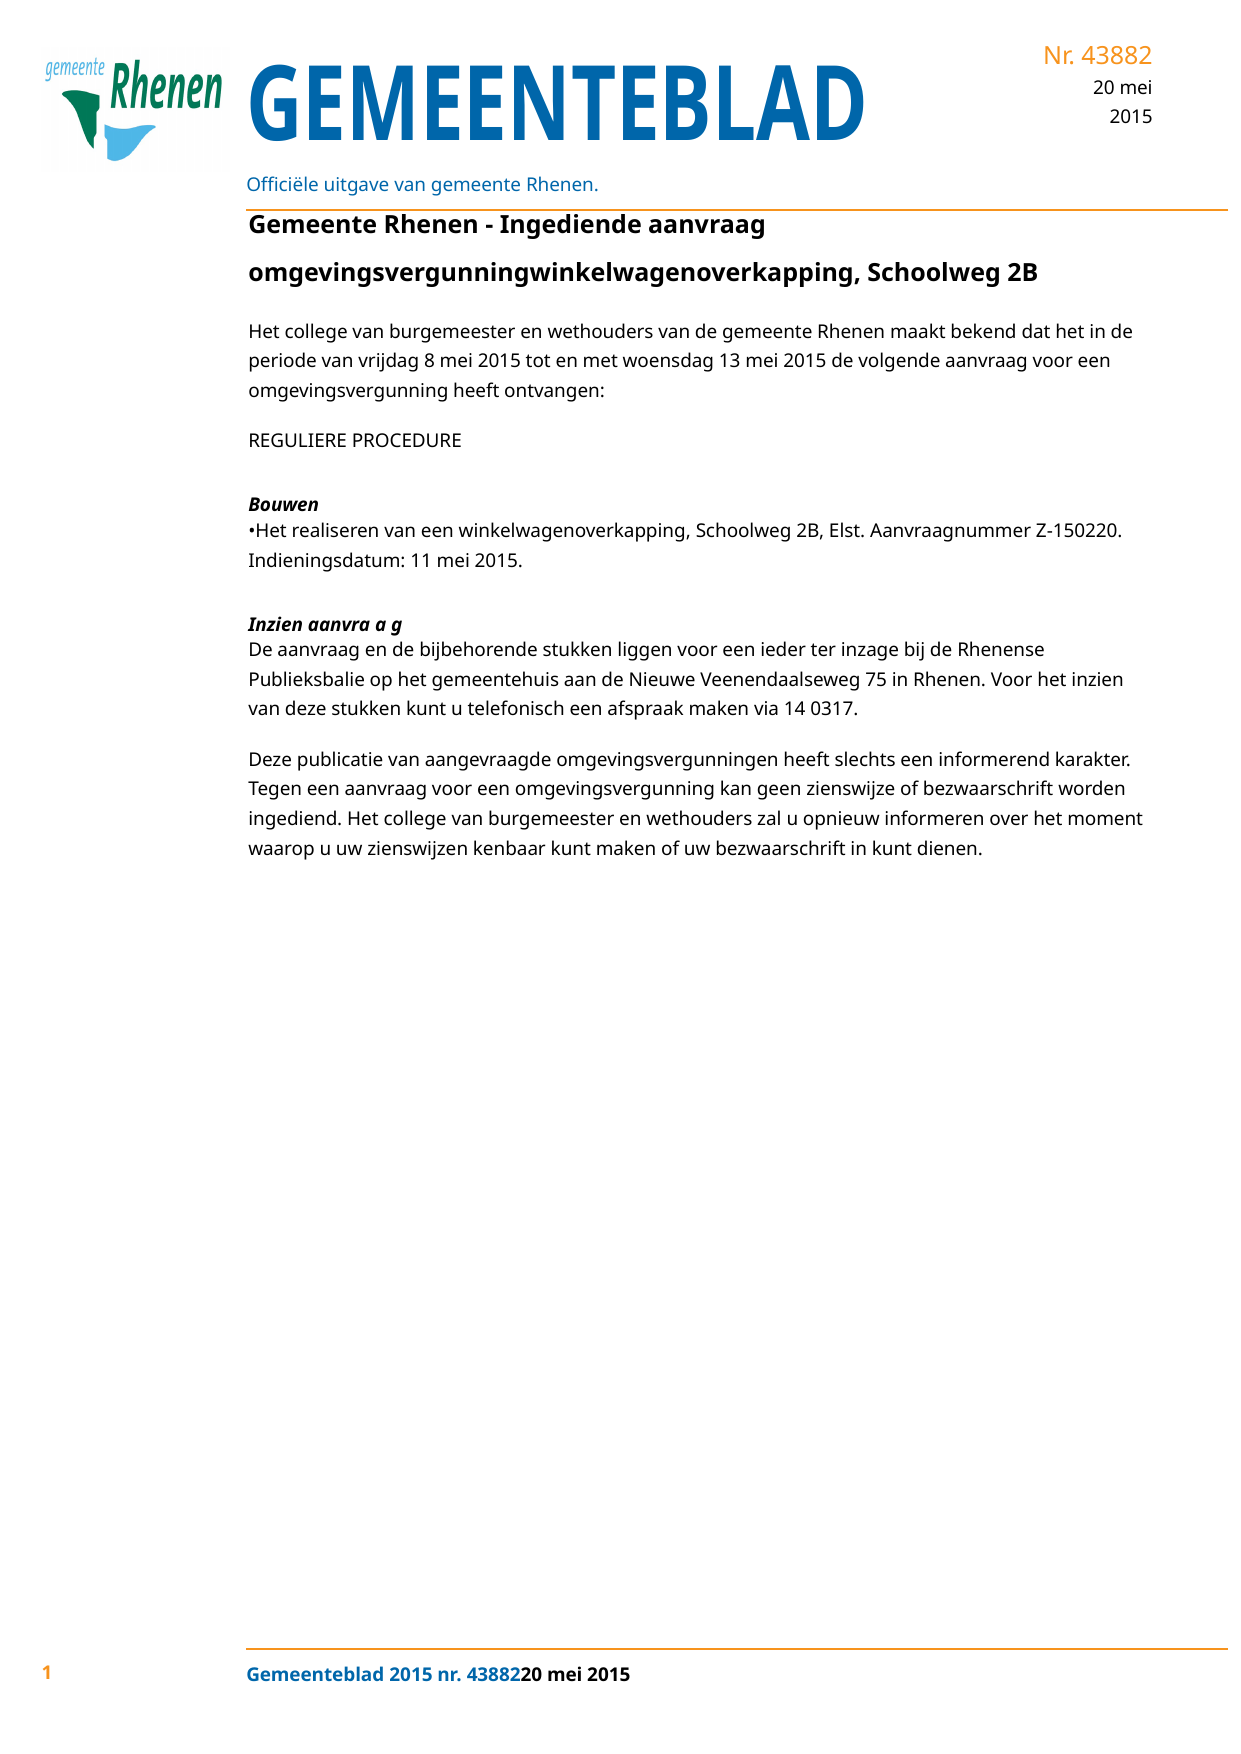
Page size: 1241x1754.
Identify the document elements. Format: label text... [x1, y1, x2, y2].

text REGULIERE PROCEDURE [248, 427, 1152, 453]
picture [41, 47, 231, 172]
text Gemeente Rhenen - Ingediende aanvraag omgevingsvergunningwinkelwagenoverkapping, Schoolweg 2B [248, 211, 1152, 288]
text Bouwen [248, 491, 1152, 517]
text •Het realiseren van een winkelwagenoverkapping, Schoolweg 2B, Elst. Aanvraagnummer Z-150220. Indieningsdatum: 11 mei 2015. [248, 517, 1152, 572]
text Het college van burgemeester en wethouders van de gemeente Rhenen maakt bekend dat het in de periode van vrijdag 8 mei 2015 tot en met woensdag 13 mei 2015 de volgende aanvraag voor een omgevingsvergunning heeft ontvangen: [248, 318, 1152, 403]
text Deze publicatie van aangevraagde omgevingsvergunningen heeft slechts een informerend karakter. Tegen een aanvraag voor een omgevingsvergunning kan geen zienswijze of bezwaarschrift worden ingediend. Het college van burgemeester en wethouders zal u opnieuw informeren over het moment waarop u uw zienswijzen kenbaar kunt maken of uw bezwaarschrift in kunt dienen. [248, 746, 1152, 861]
text Inzien aanvra a g [248, 611, 1152, 636]
text De aanvraag en de bijbehorende stukken liggen voor een ieder ter inzage bij de Rhenense Publieksbalie op het gemeentehuis aan de Nieuwe Veenendaalseweg 75 in Rhenen. Voor het inzien van deze stukken kunt u telefonisch een afspraak maken via 14 0317. [248, 636, 1152, 721]
